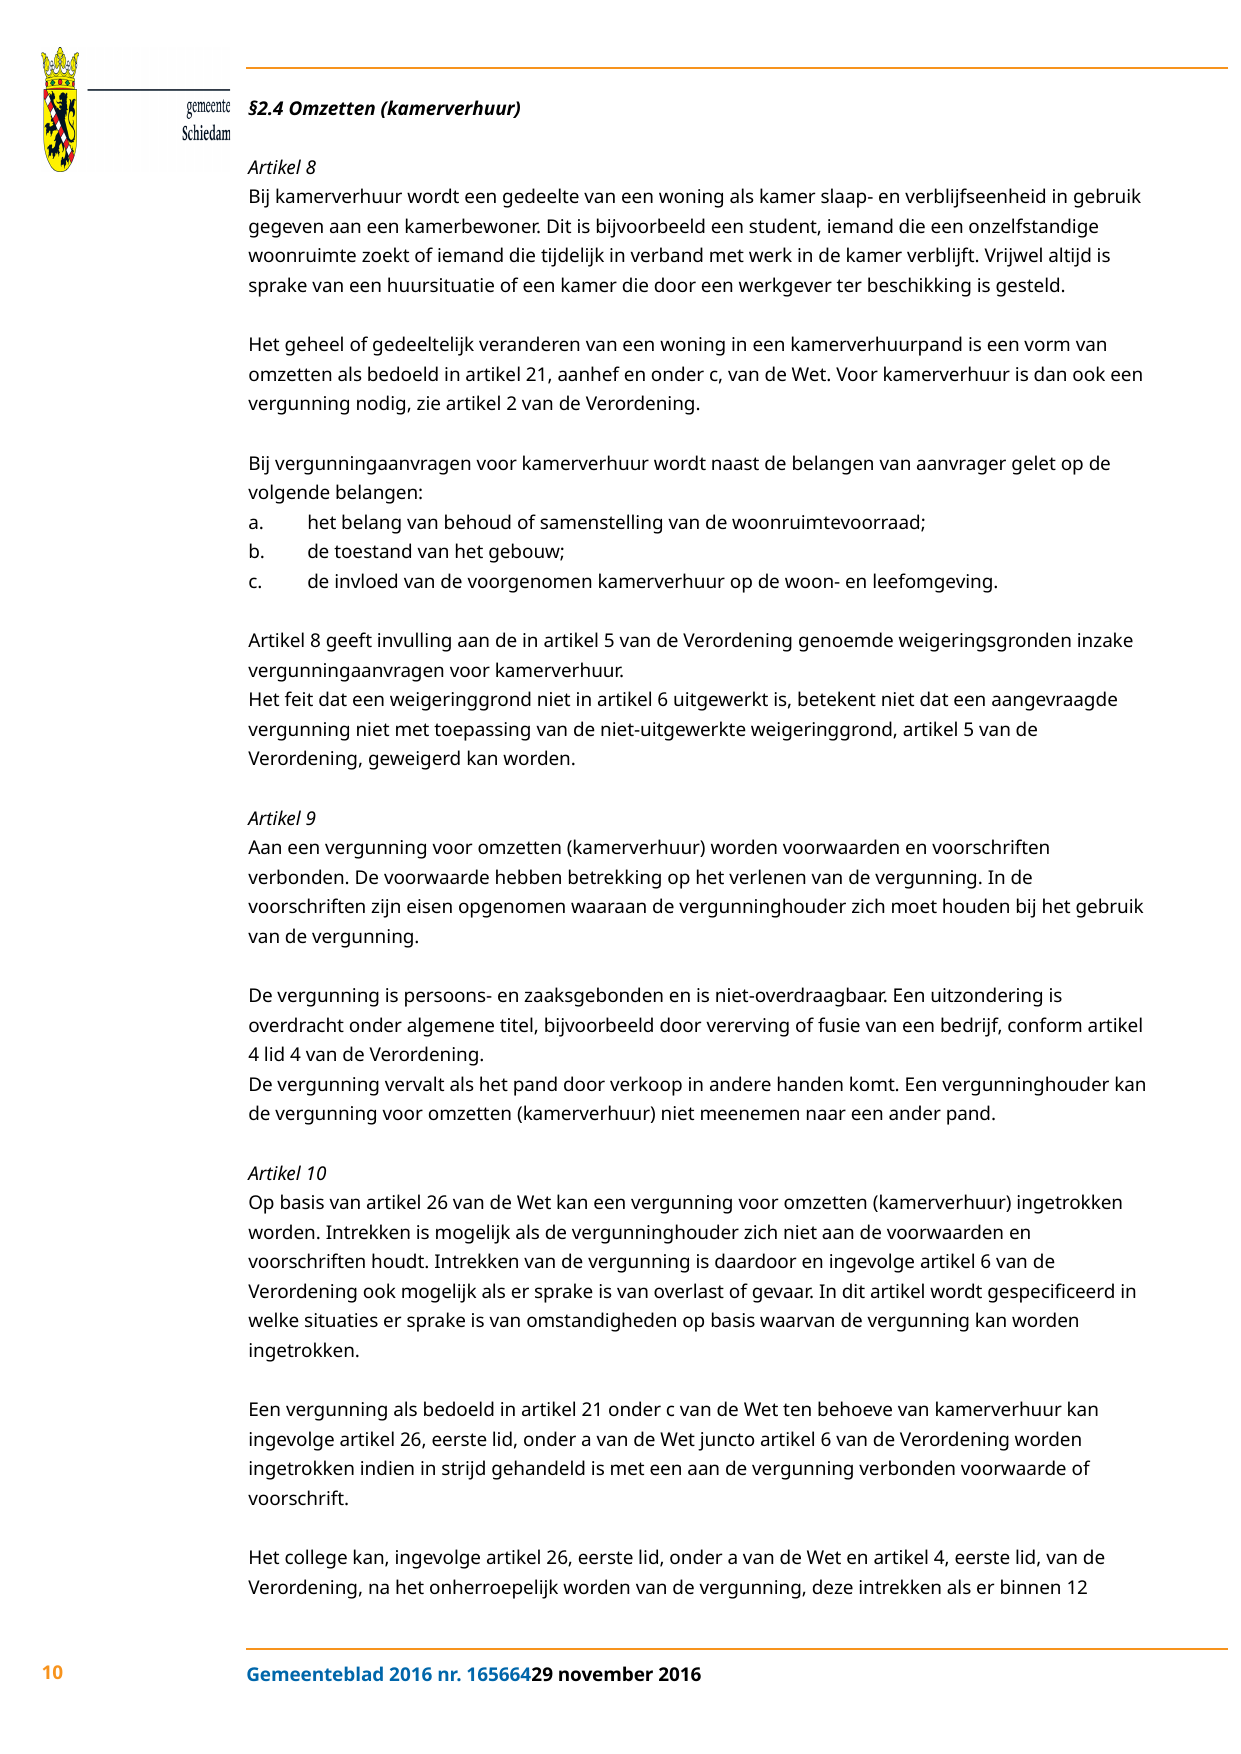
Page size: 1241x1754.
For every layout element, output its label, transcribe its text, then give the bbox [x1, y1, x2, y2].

text §2.4 Omzetten (kamerverhuur) [248, 95, 1152, 121]
list de invloed van de voorgenomen kamerverhuur op de woon- en leefomgeving. [248, 568, 1152, 594]
text Artikel 9 [248, 805, 1152, 831]
text Bij vergunningaanvragen voor kamerverhuur wordt naast de belangen van aanvrager gelet op de volgende belangen: [248, 450, 1152, 505]
list de toestand van het gebouw; [248, 538, 1152, 564]
text Het geheel of gedeeltelijk veranderen van een woning in een kamerverhuurpand is een vorm van omzetten als bedoeld in artikel 21, aanhef en onder c, van de Wet. Voor kamerverhuur is dan ook een vergunning nodig, zie artikel 2 van de Verordening. [248, 331, 1152, 416]
text Een vergunning als bedoeld in artikel 21 onder c van de Wet ten behoeve van kamerverhuur kan ingevolge artikel 26, eerste lid, onder a van de Wet juncto artikel 6 van de Verordening worden ingetrokken indien in strijd gehandeld is met een aan de vergunning verbonden voorwaarde of voorschrift. [248, 1396, 1152, 1511]
text Bij kamerverhuur wordt een gedeelte van een woning als kamer slaap- en verblijfseenheid in gebruik gegeven aan een kamerbewoner. Dit is bijvoorbeeld een student, iemand die een onzelfstandige woonruimte zoekt of iemand die tijdelijk in verband met werk in de kamer verblijft. Vrijwel altijd is sprake van een huursituatie of een kamer die door een werkgever ter beschikking is gesteld. [248, 183, 1152, 298]
text Artikel 8 [248, 154, 1152, 180]
text Op basis van artikel 26 van de Wet kan een vergunning voor omzetten (kamerverhuur) ingetrokken worden. Intrekken is mogelijk als de vergunninghouder zich niet aan de voorwaarden en voorschriften houdt. Intrekken van de vergunning is daardoor en ingevolge artikel 6 van de Verordening ook mogelijk als er sprake is van overlast of gevaar. In dit artikel wordt gespecificeerd in welke situaties er sprake is van omstandigheden op basis waarvan de vergunning kan worden ingetrokken. [248, 1189, 1152, 1363]
text Het feit dat een weigeringgrond niet in artikel 6 uitgewerkt is, betekent niet dat een aangevraagde vergunning niet met toepassing van de niet-uitgewerkte weigeringgrond, artikel 5 van de Verordening, geweigerd kan worden. [248, 686, 1152, 771]
picture [41, 47, 231, 172]
text Artikel 10 [248, 1160, 1152, 1186]
text De vergunning is persoons- en zaaksgebonden en is niet-overdraagbaar. Een uitzondering is overdracht onder algemene titel, bijvoorbeeld door vererving of fusie van een bedrijf, conform artikel 4 lid 4 van de Verordening. [248, 982, 1152, 1067]
text De vergunning vervalt als het pand door verkoop in andere handen komt. Een vergunninghouder kan de vergunning voor omzetten (kamerverhuur) niet meenemen naar een ander pand. [248, 1071, 1152, 1126]
list het belang van behoud of samenstelling van de woonruimtevoorraad; [248, 509, 1152, 535]
text Het college kan, ingevolge artikel 26, eerste lid, onder a van de Wet en artikel 4, eerste lid, van de Verordening, na het onherroepelijk worden van de vergunning, deze intrekken als er binnen 12 [248, 1544, 1152, 1600]
text Aan een vergunning voor omzetten (kamerverhuur) worden voorwaarden en voorschriften verbonden. De voorwaarde hebben betrekking op het verlenen van de vergunning. In de voorschriften zijn eisen opgenomen waaraan de vergunninghouder zich moet houden bij het gebruik van de vergunning. [248, 834, 1152, 949]
text Artikel 8 geeft invulling aan de in artikel 5 van de Verordening genoemde weigeringsgronden inzake vergunningaanvragen voor kamerverhuur. [248, 627, 1152, 683]
